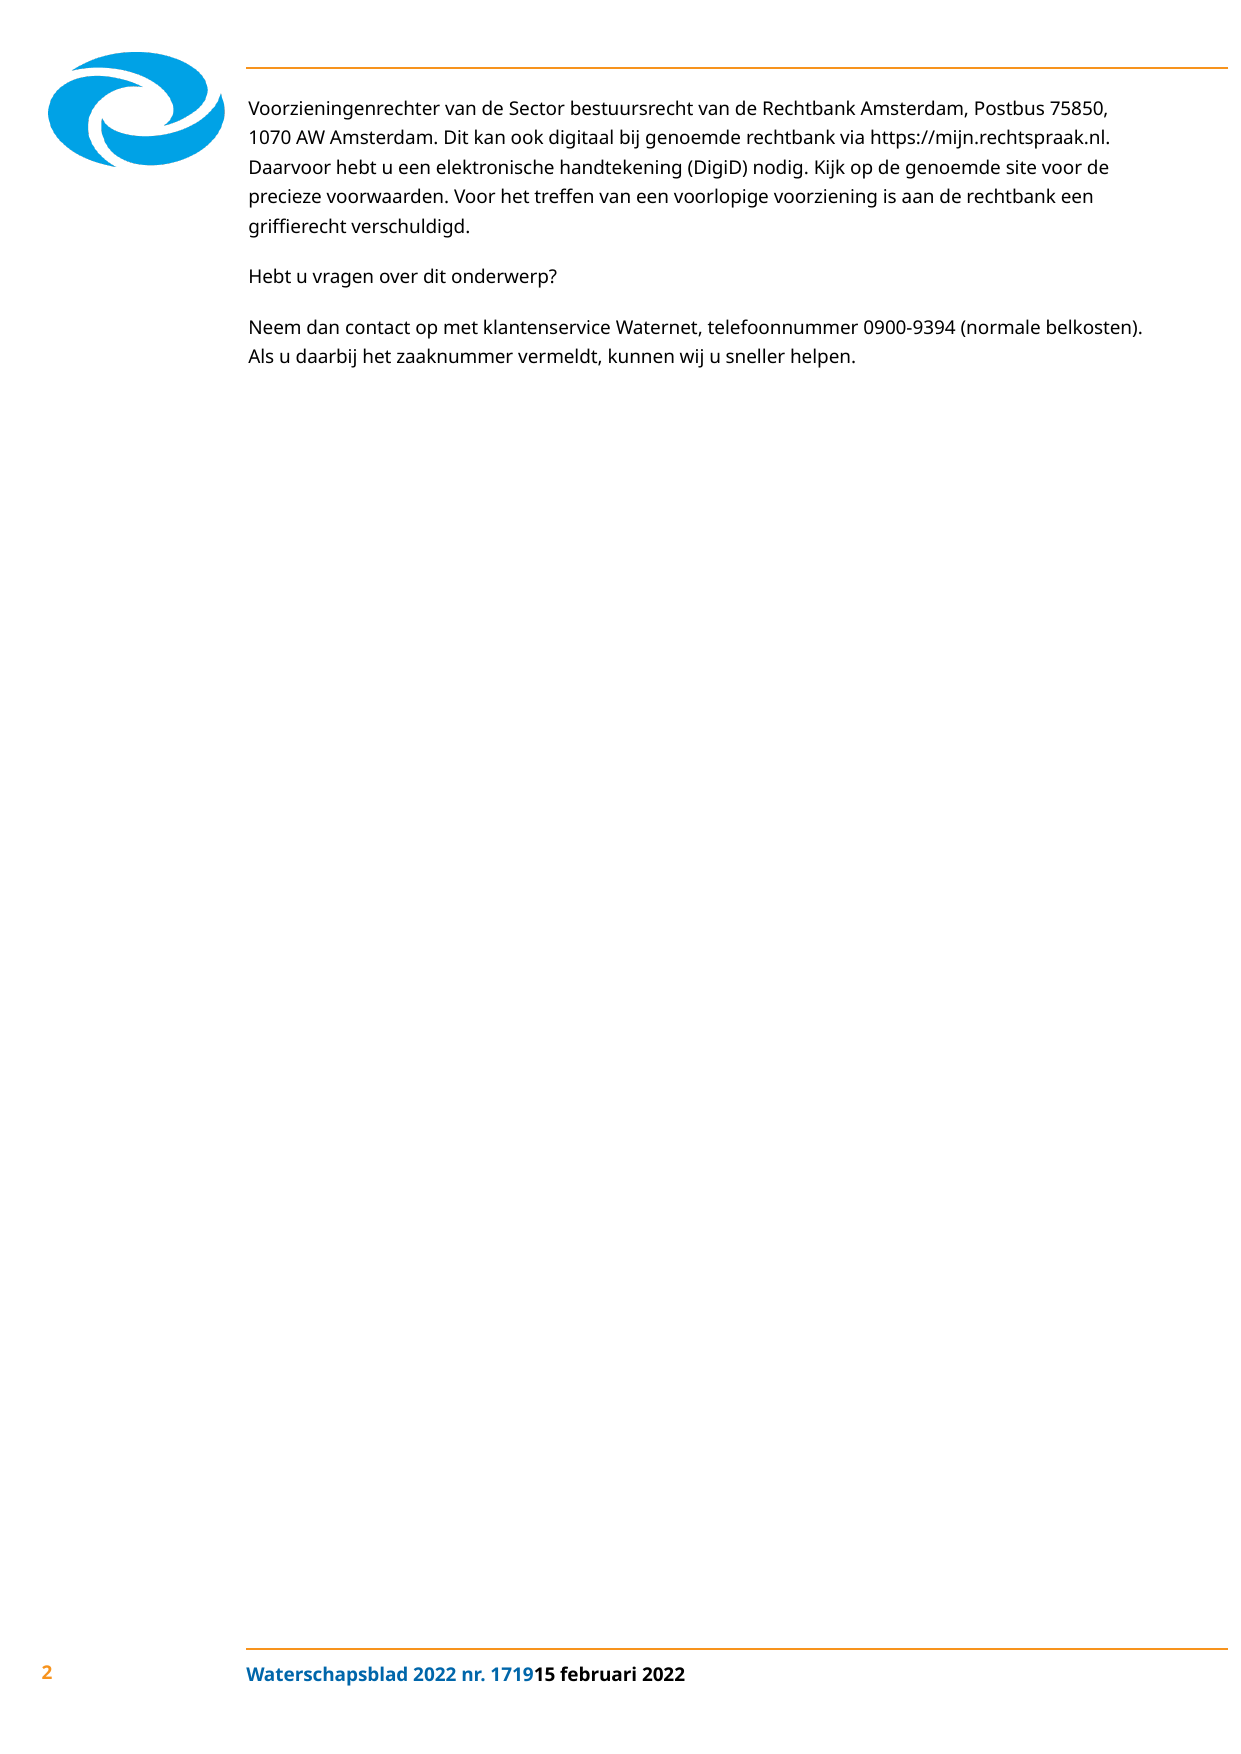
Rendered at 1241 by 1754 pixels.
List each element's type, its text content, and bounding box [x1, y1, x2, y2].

text Neem dan contact op met klantenservice Waternet, telefoonnummer 0900-9394 (normale belkosten). Als u daarbij het zaaknummer vermeldt, kunnen wij u sneller helpen. [248, 314, 1152, 369]
picture [41, 47, 231, 172]
text Voorzieningenrechter van de Sector bestuursrecht van de Rechtbank Amsterdam, Postbus 75850, 1070 AW Amsterdam. Dit kan ook digitaal bij genoemde rechtbank via https://mijn.rechtspraak.nl. Daarvoor hebt u een elektronische handtekening (DigiD) nodig. Kijk op de genoemde site voor de precieze voorwaarden. Voor het treffen van een voorlopige voorziening is aan de rechtbank een griffierecht verschuldigd. [248, 95, 1152, 239]
text Hebt u vragen over dit onderwerp? [248, 263, 1152, 289]
